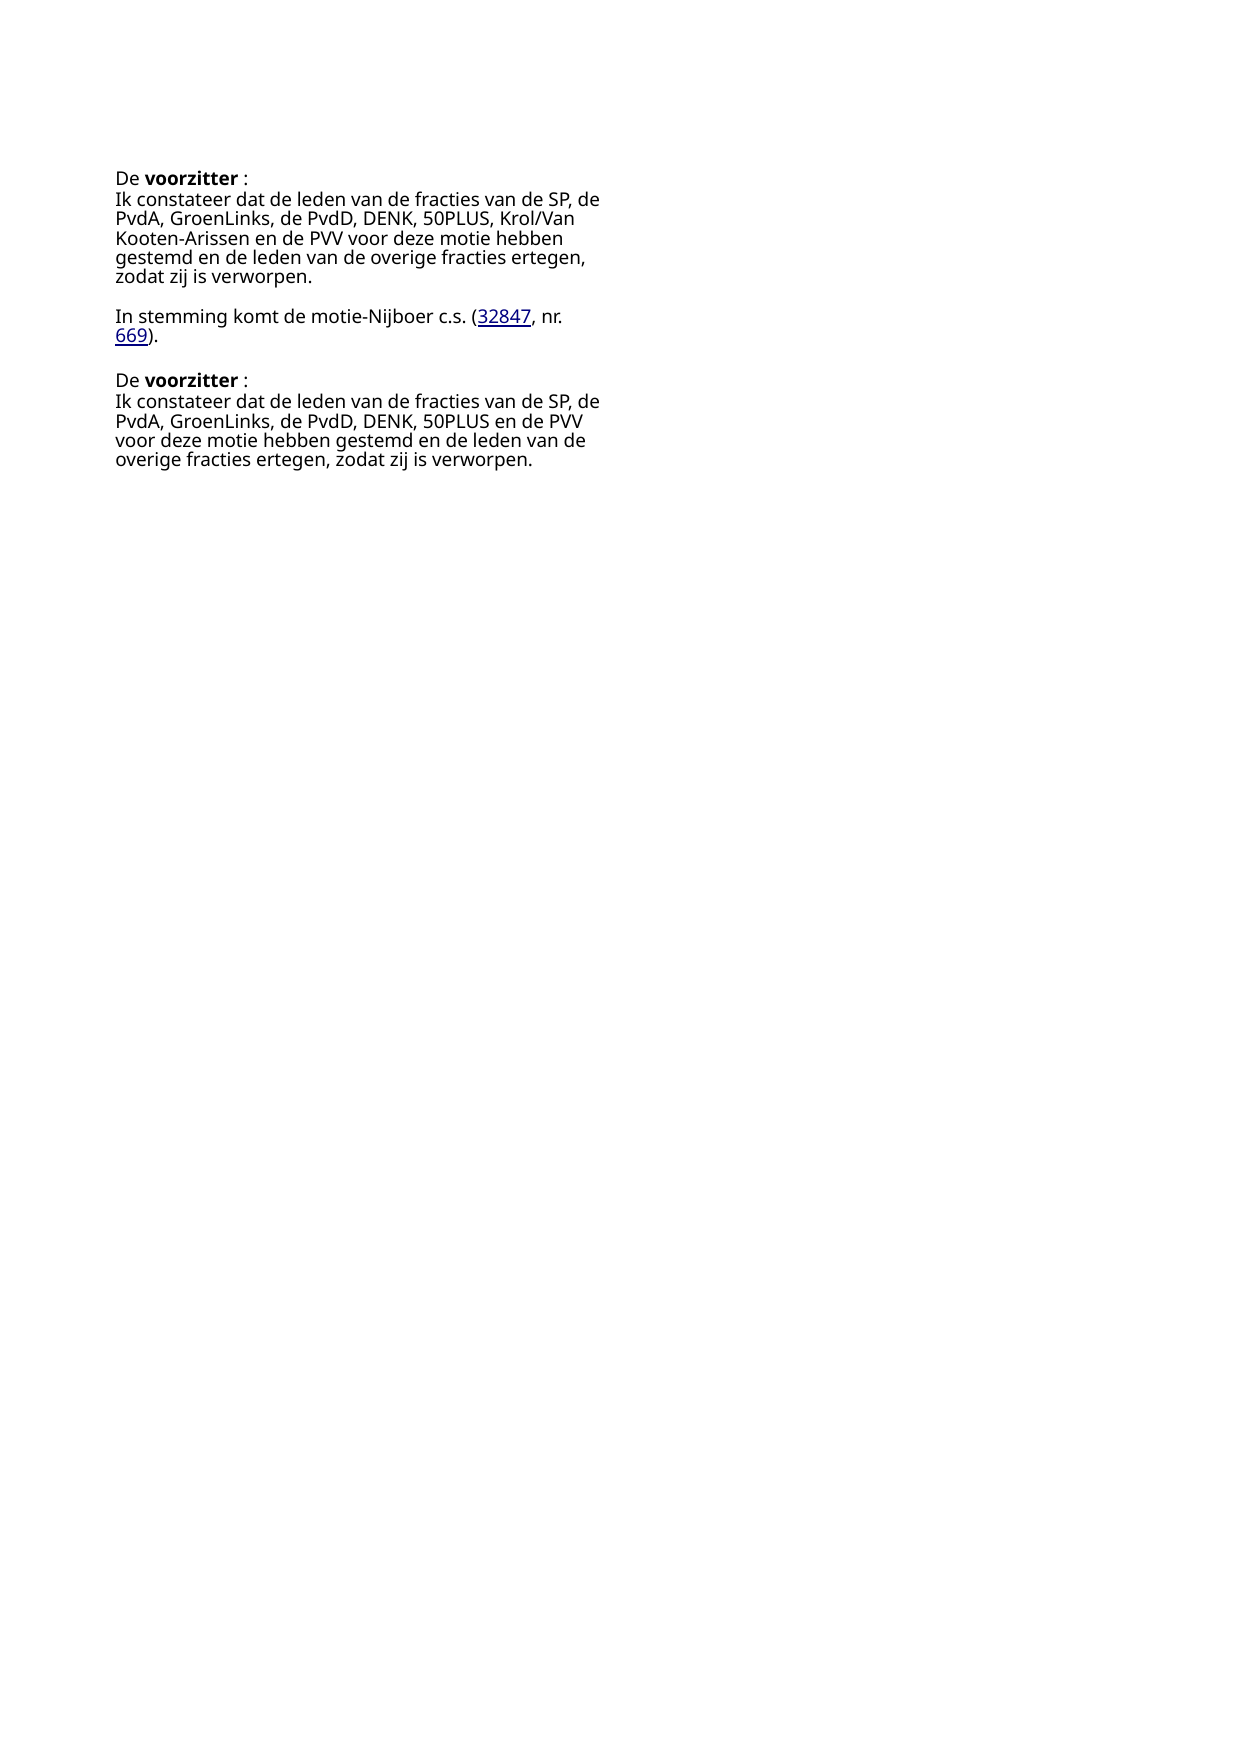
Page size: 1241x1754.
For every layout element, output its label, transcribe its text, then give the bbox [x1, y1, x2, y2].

text In stemming komt de motie-Nijboer c.s. (32847, nr. 669). [115, 308, 605, 347]
text De voorzitter : [115, 165, 605, 191]
text Ik constateer dat de leden van de fracties van de SP, de PvdA, GroenLinks, de PvdD, DENK, 50PLUS, Krol/Van Kooten-Arissen en de PVV voor deze motie hebben gestemd en de leden van de overige fracties ertegen, zodat zij is verworpen. [115, 191, 605, 287]
text Ik constateer dat de leden van de fracties van de SP, de PvdA, GroenLinks, de PvdD, DENK, 50PLUS en de PVV voor deze motie hebben gestemd en de leden van de overige fracties ertegen, zodat zij is verworpen. [115, 393, 605, 470]
text De voorzitter : [115, 368, 605, 393]
